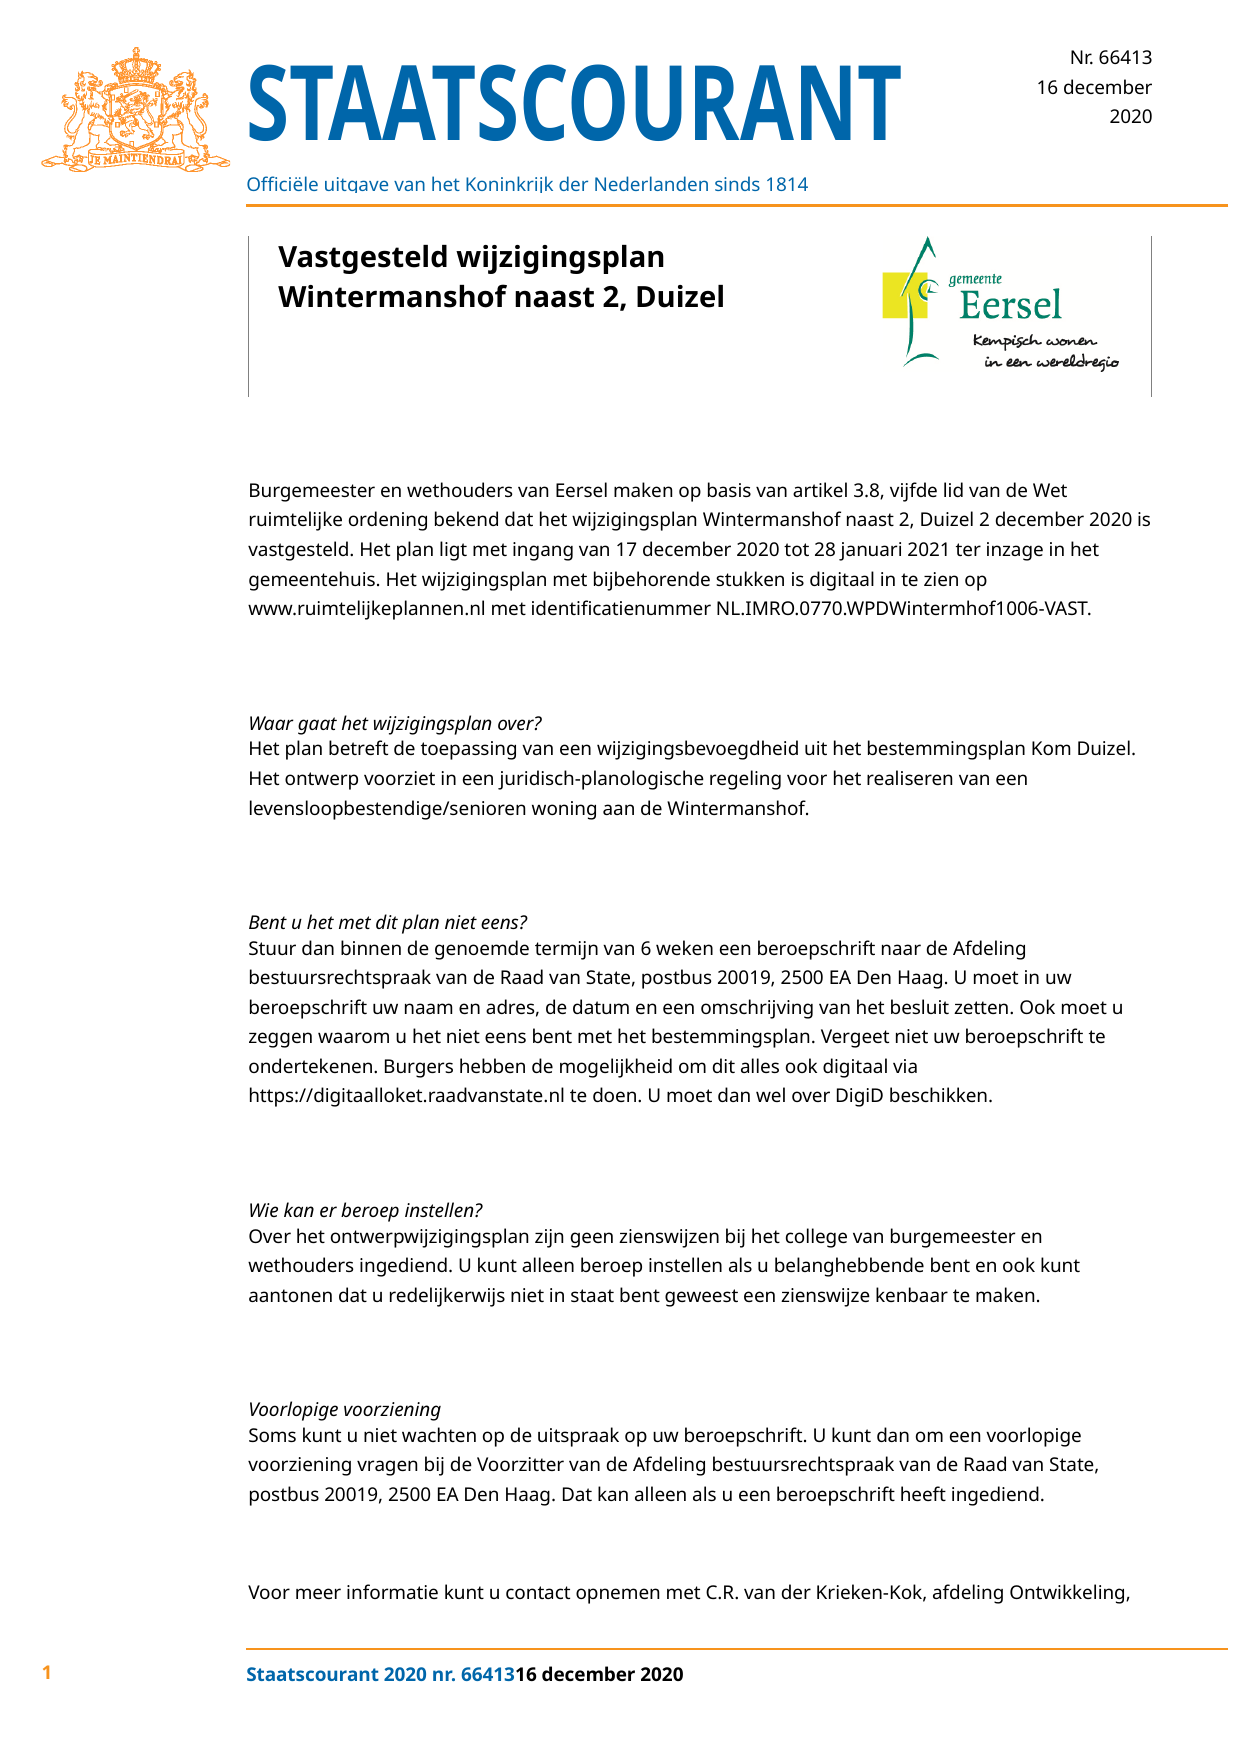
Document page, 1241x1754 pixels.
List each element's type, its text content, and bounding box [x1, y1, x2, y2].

text Stuur dan binnen de genoemde termijn van 6 weken een beroepschrift naar de Afdeling bestuursrechtspraak van de Raad van State, postbus 20019, 2500 EA Den Haag. U moet in uw beroepschrift uw naam en adres, de datum en een omschrijving van het besluit zetten. Ook moet u zeggen waarom u het niet eens bent met het bestemmingsplan. Vergeet niet uw beroepschrift te ondertekenen. Burgers hebben de mogelijkheid om dit alles ook digitaal via https://digitaalloket.raadvanstate.nl te doen. U moet dan wel over DigiD beschikken. [248, 935, 1152, 1108]
text Voor meer informatie kunt u contact opnemen met C.R. van der Krieken-Kok, afdeling Ontwikkeling, [248, 1579, 1152, 1605]
text Burgemeester en wethouders van Eersel maken op basis van artikel 3.8, vijfde lid van de Wet ruimtelijke ordening bekend dat het wijzigingsplan Wintermanshof naast 2, Duizel 2 december 2020 is vastgesteld. Het plan ligt met ingang van 17 december 2020 tot 28 januari 2021 ter inzage in het gemeentehuis. Het wijzigingsplan met bijbehorende stukken is digitaal in te zien op www.ruimtelijkeplannen.nl met identificatienummer NL.IMRO.0770.WPDWintermhof1006-VAST. [248, 477, 1152, 621]
picture [41, 47, 231, 172]
text Bent u het met dit plan niet eens? [248, 909, 1152, 935]
text Soms kunt u niet wachten op de uitspraak op uw beroepschrift. U kunt dan om een voorlopige voorziening vragen bij de Voorzitter van de Afdeling bestuursrechtspraak van de Raad van State, postbus 20019, 2500 EA Den Haag. Dat kan alleen als u een beroepschrift heeft ingediend. [248, 1422, 1152, 1507]
text Over het ontwerpwijzigingsplan zijn geen zienswijzen bij het college van burgemeester en wethouders ingediend. U kunt alleen beroep instellen als u belanghebbende bent en ook kunt aantonen dat u redelijkerwijs niet in staat bent geweest een zienswijze kenbaar te maken. [248, 1223, 1152, 1308]
table_header [850, 236, 1151, 397]
text Het plan betreft de toepassing van een wijzigingsbevoegdheid uit het bestemmingsplan Kom Duizel. Het ontwerp voorziet in een juridisch-planologische regeling voor het realiseren van een levensloopbestendige/senioren woning aan de Wintermanshof. [248, 736, 1152, 820]
text Voorlopige voorziening [248, 1396, 1152, 1422]
picture [882, 236, 1119, 372]
text Wie kan er beroep instellen? [248, 1197, 1152, 1223]
text Waar gaat het wijzigingsplan over? [248, 710, 1152, 736]
table_header Vastgesteld wijzigingsplan Wintermanshof naast 2, Duizel [249, 236, 850, 397]
